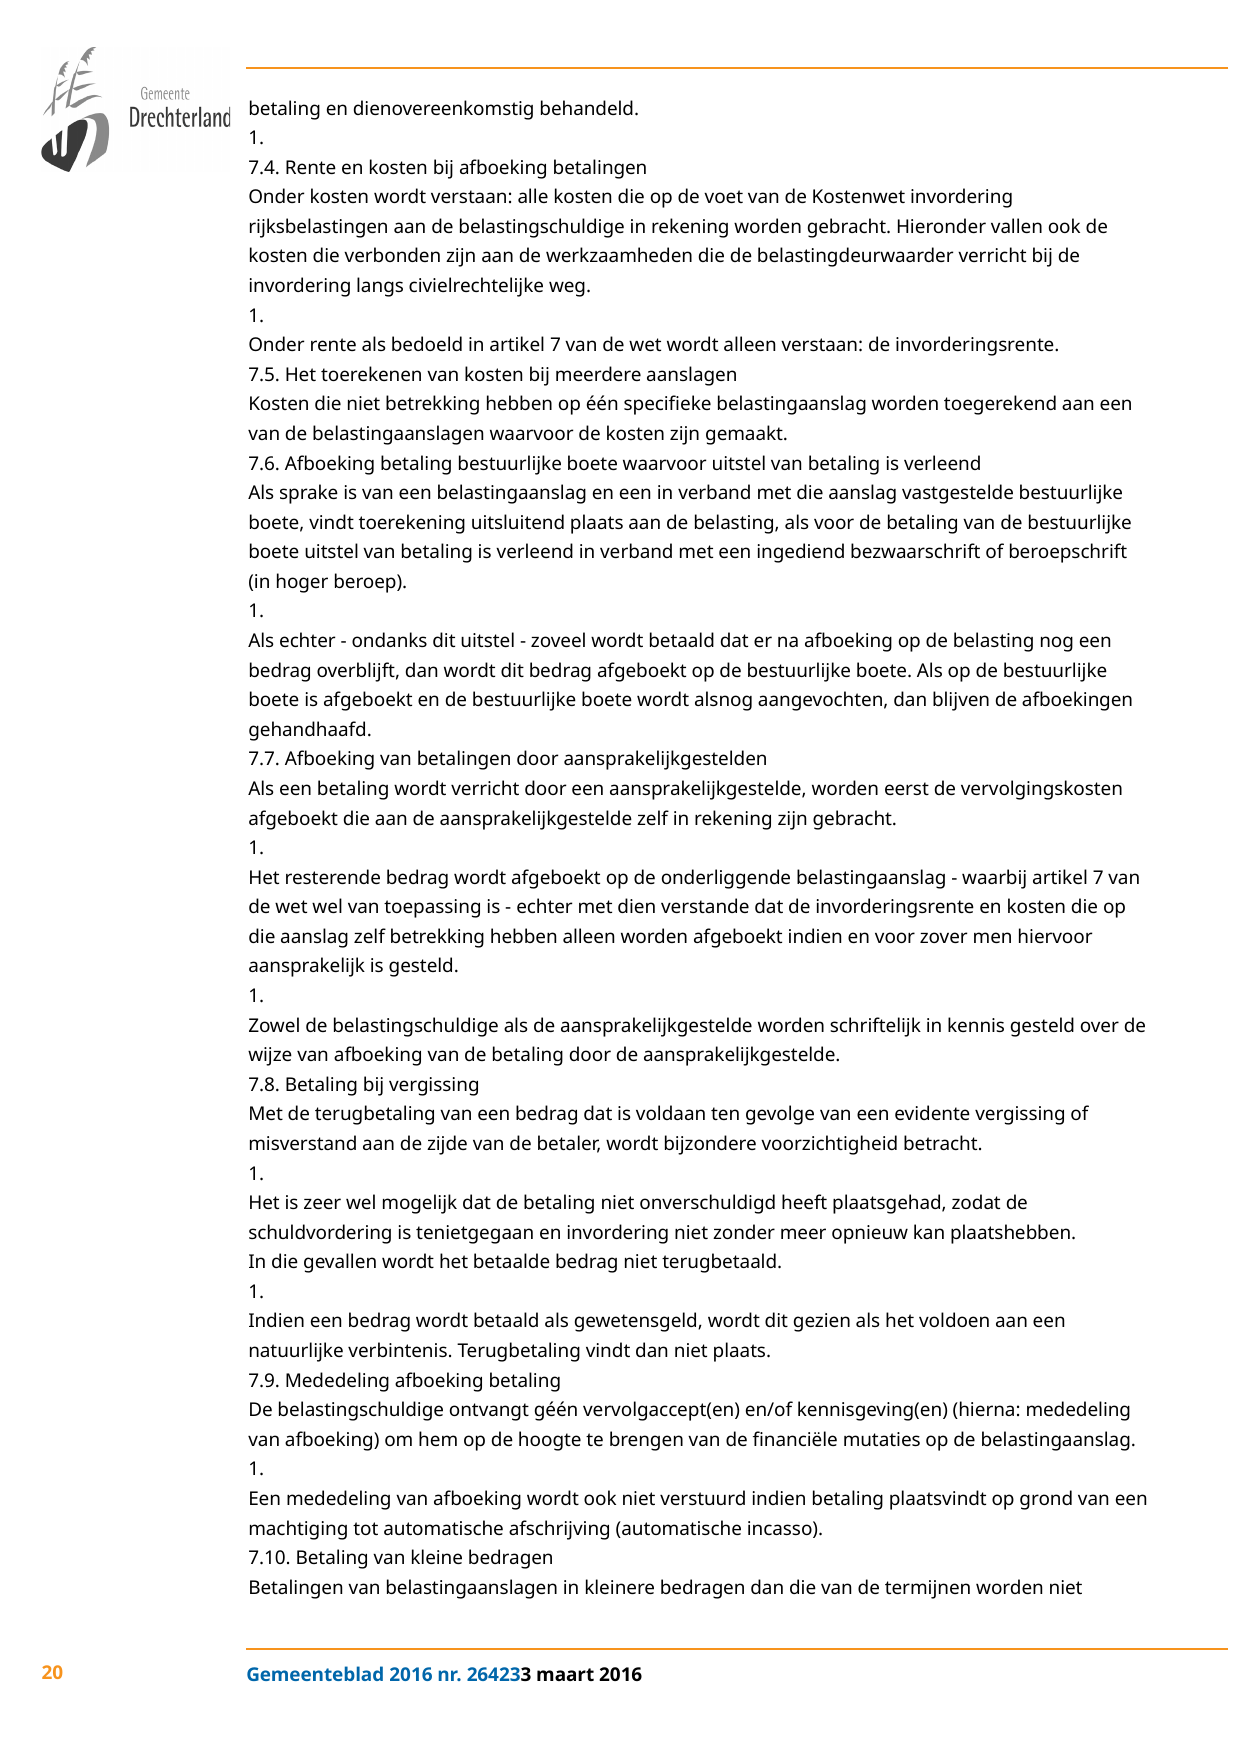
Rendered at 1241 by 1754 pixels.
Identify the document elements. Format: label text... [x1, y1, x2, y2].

text Een mededeling van afboeking wordt ook niet verstuurd indien betaling plaatsvindt op grond van een machtiging tot automatische afschrijving (automatische incasso). [248, 1485, 1152, 1541]
text betaling en dienovereenkomstig behandeld. [248, 95, 1152, 121]
text Als echter - ondanks dit uitstel - zoveel wordt betaald dat er na afboeking op de belasting nog een bedrag overblijft, dan wordt dit bedrag afgeboekt op de bestuurlijke boete. Als op de bestuurlijke boete is afgeboekt en de bestuurlijke boete wordt alsnog aangevochten, dan blijven de afboekingen gehandhaafd. [248, 627, 1152, 742]
text 7.4. Rente en kosten bij afboeking betalingen [248, 154, 1152, 180]
text Onder rente als bedoeld in artikel 7 van de wet wordt alleen verstaan: de invorderingsrente. [248, 331, 1152, 357]
text 7.6. Afboeking betaling bestuurlijke boete waarvoor uitstel van betaling is verleend [248, 450, 1152, 476]
text Het resterende bedrag wordt afgeboekt op de onderliggende belastingaanslag - waarbij artikel 7 van de wet wel van toepassing is - echter met dien verstande dat de invorderingsrente en kosten die op die aanslag zelf betrekking hebben alleen worden afgeboekt indien en voor zover men hiervoor aansprakelijk is gesteld. [248, 864, 1152, 978]
text Als sprake is van een belastingaanslag en een in verband met die aanslag vastgestelde bestuurlijke boete, vindt toerekening uitsluitend plaats aan de belasting, als voor de betaling van de bestuurlijke boete uitstel van betaling is verleend in verband met een ingediend bezwaarschrift of beroepschrift (in hoger beroep). [248, 479, 1152, 594]
text 7.7. Afboeking van betalingen door aansprakelijkgestelden [248, 746, 1152, 771]
text 7.10. Betaling van kleine bedragen [248, 1544, 1152, 1570]
text 7.5. Het toerekenen van kosten bij meerdere aanslagen [248, 361, 1152, 387]
text Onder kosten wordt verstaan: alle kosten die op de voet van de Kostenwet invordering rijksbelastingen aan de belastingschuldige in rekening worden gebracht. Hieronder vallen ook de kosten die verbonden zijn aan de werkzaamheden die de belastingdeurwaarder verricht bij de invordering langs civielrechtelijke weg. [248, 183, 1152, 298]
text 7.9. Mededeling afboeking betaling [248, 1367, 1152, 1393]
text Indien een bedrag wordt betaald als gewetensgeld, wordt dit gezien als het voldoen aan een natuurlijke verbintenis. Terugbetaling vindt dan niet plaats. [248, 1308, 1152, 1363]
text 7.8. Betaling bij vergissing [248, 1071, 1152, 1097]
text In die gevallen wordt het betaalde bedrag niet terugbetaald. [248, 1248, 1152, 1274]
text Zowel de belastingschuldige als de aansprakelijkgestelde worden schriftelijk in kennis gesteld over de wijze van afboeking van de betaling door de aansprakelijkgestelde. [248, 1012, 1152, 1067]
text Het is zeer wel mogelijk dat de betaling niet onverschuldigd heeft plaatsgehad, zodat de schuldvordering is tenietgegaan en invordering niet zonder meer opnieuw kan plaatshebben. [248, 1189, 1152, 1245]
text De belastingschuldige ontvangt géén vervolgaccept(en) en/of kennisgeving(en) (hierna: mededeling van afboeking) om hem op de hoogte te brengen van de financiële mutaties op de belastingaanslag. [248, 1396, 1152, 1452]
text Betalingen van belastingaanslagen in kleinere bedragen dan die van de termijnen worden niet [248, 1574, 1152, 1600]
text Met de terugbetaling van een bedrag dat is voldaan ten gevolge van een evidente vergissing of misverstand aan de zijde van de betaler, wordt bijzondere voorzichtigheid betracht. [248, 1101, 1152, 1156]
text Kosten die niet betrekking hebben op één specifieke belastingaanslag worden toegerekend aan een van de belastingaanslagen waarvoor de kosten zijn gemaakt. [248, 391, 1152, 446]
text Als een betaling wordt verricht door een aansprakelijkgestelde, worden eerst de vervolgingskosten afgeboekt die aan de aansprakelijkgestelde zelf in rekening zijn gebracht. [248, 775, 1152, 831]
picture [41, 47, 231, 172]
